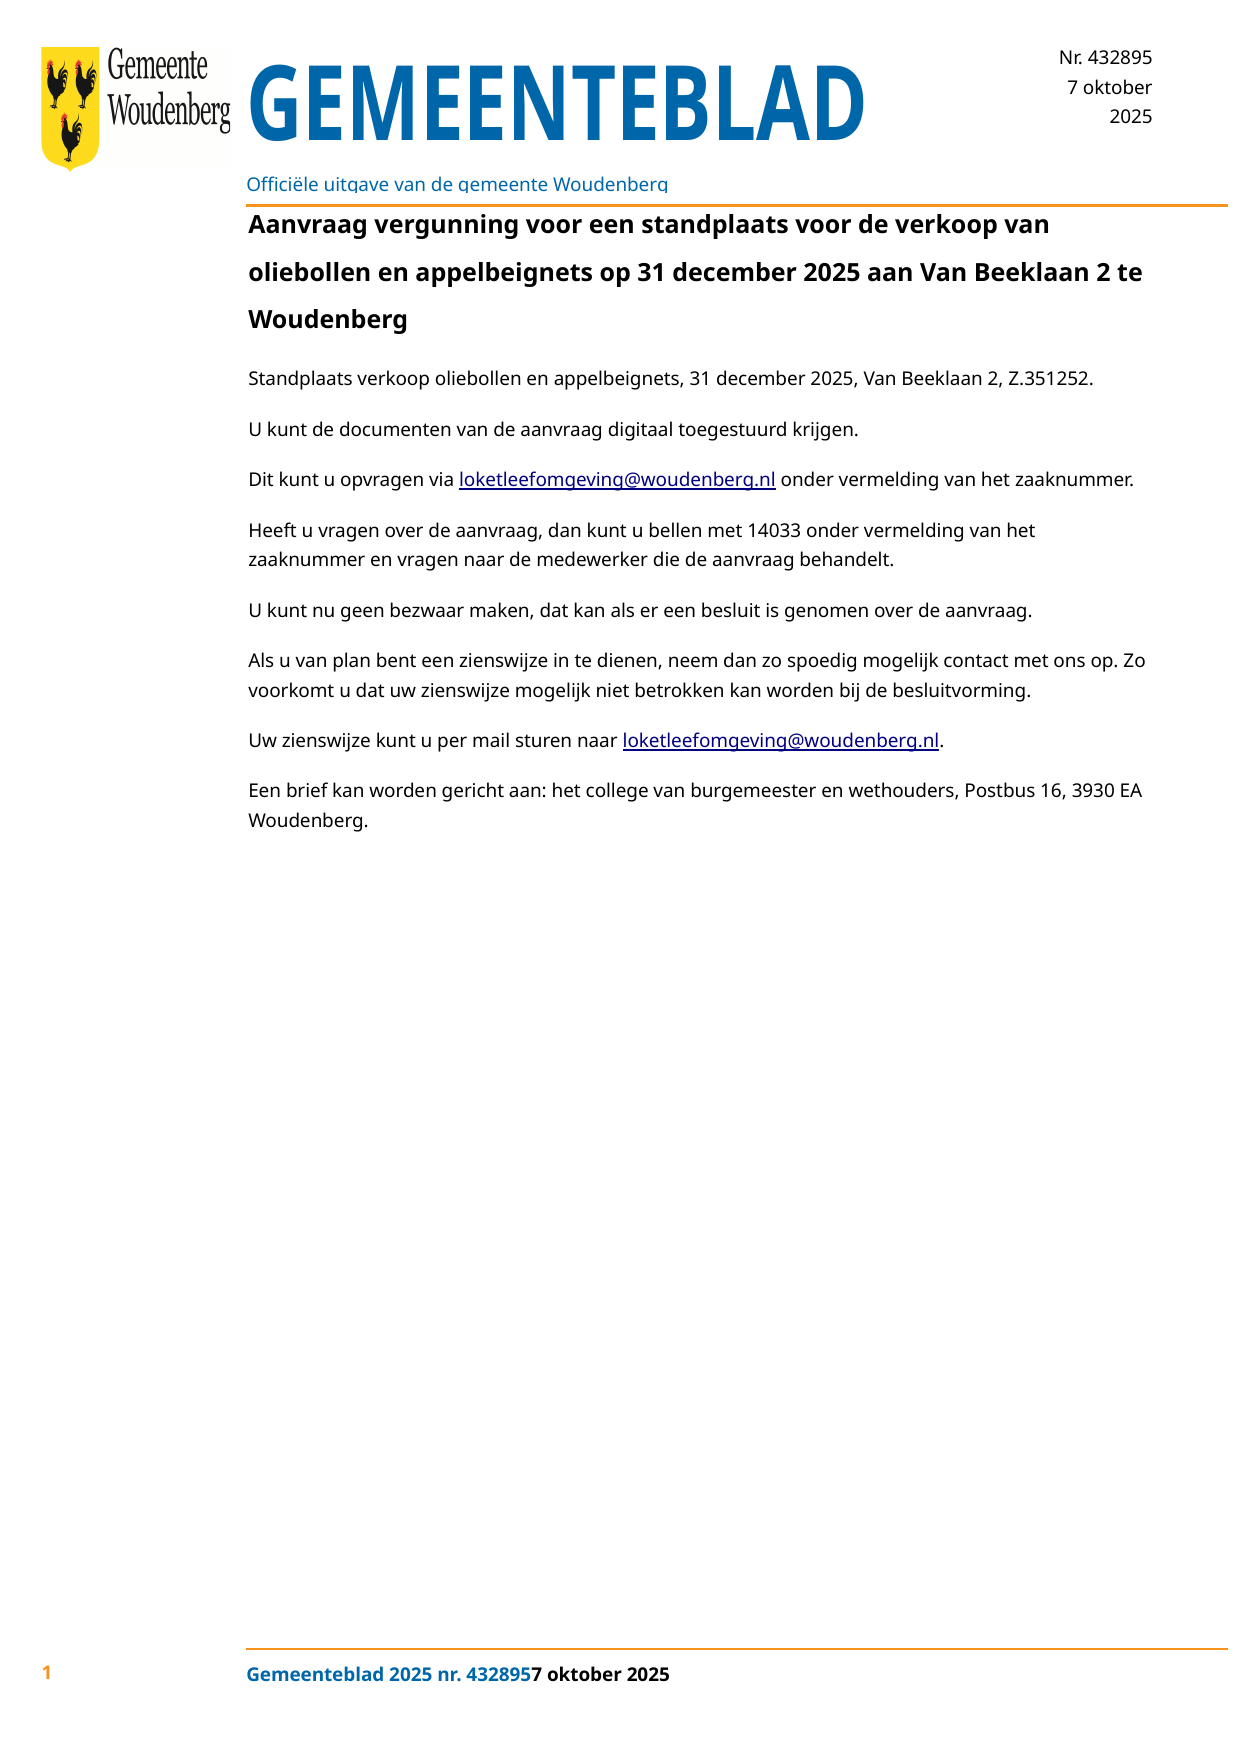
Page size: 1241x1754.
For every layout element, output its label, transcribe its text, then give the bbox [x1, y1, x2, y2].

text Als u van plan bent een zienswijze in te dienen, neem dan zo spoedig mogelijk contact met ons op. Zo voorkomt u dat uw zienswijze mogelijk niet betrokken kan worden bij de besluitvorming. [248, 647, 1152, 702]
text Heeft u vragen over de aanvraag, dan kunt u bellen met 14033 onder vermelding van het zaaknummer en vragen naar de medewerker die de aanvraag behandelt. [248, 517, 1152, 572]
text Een brief kan worden gericht aan: het college van burgemeester en wethouders, Postbus 16, 3930 EA Woudenberg. [248, 778, 1152, 833]
text Aanvraag vergunning voor een standplaats voor de verkoop van oliebollen en appelbeignets op 31 december 2025 aan Van Beeklaan 2 te Woudenberg [248, 207, 1152, 336]
text U kunt nu geen bezwaar maken, dat kan als er een besluit is genomen over de aanvraag. [248, 597, 1152, 622]
picture [41, 47, 231, 172]
text Dit kunt u opvragen via loketleefomgeving@woudenberg.nl onder vermelding van het zaaknummer. [248, 466, 1152, 492]
text Standplaats verkoop oliebollen en appelbeignets, 31 december 2025, Van Beeklaan 2, Z.351252. [248, 366, 1152, 391]
text Uw zienswijze kunt u per mail sturen naar loketleefomgeving@woudenberg.nl. [248, 727, 1152, 753]
text U kunt de documenten van de aanvraag digitaal toegestuurd krijgen. [248, 416, 1152, 442]
